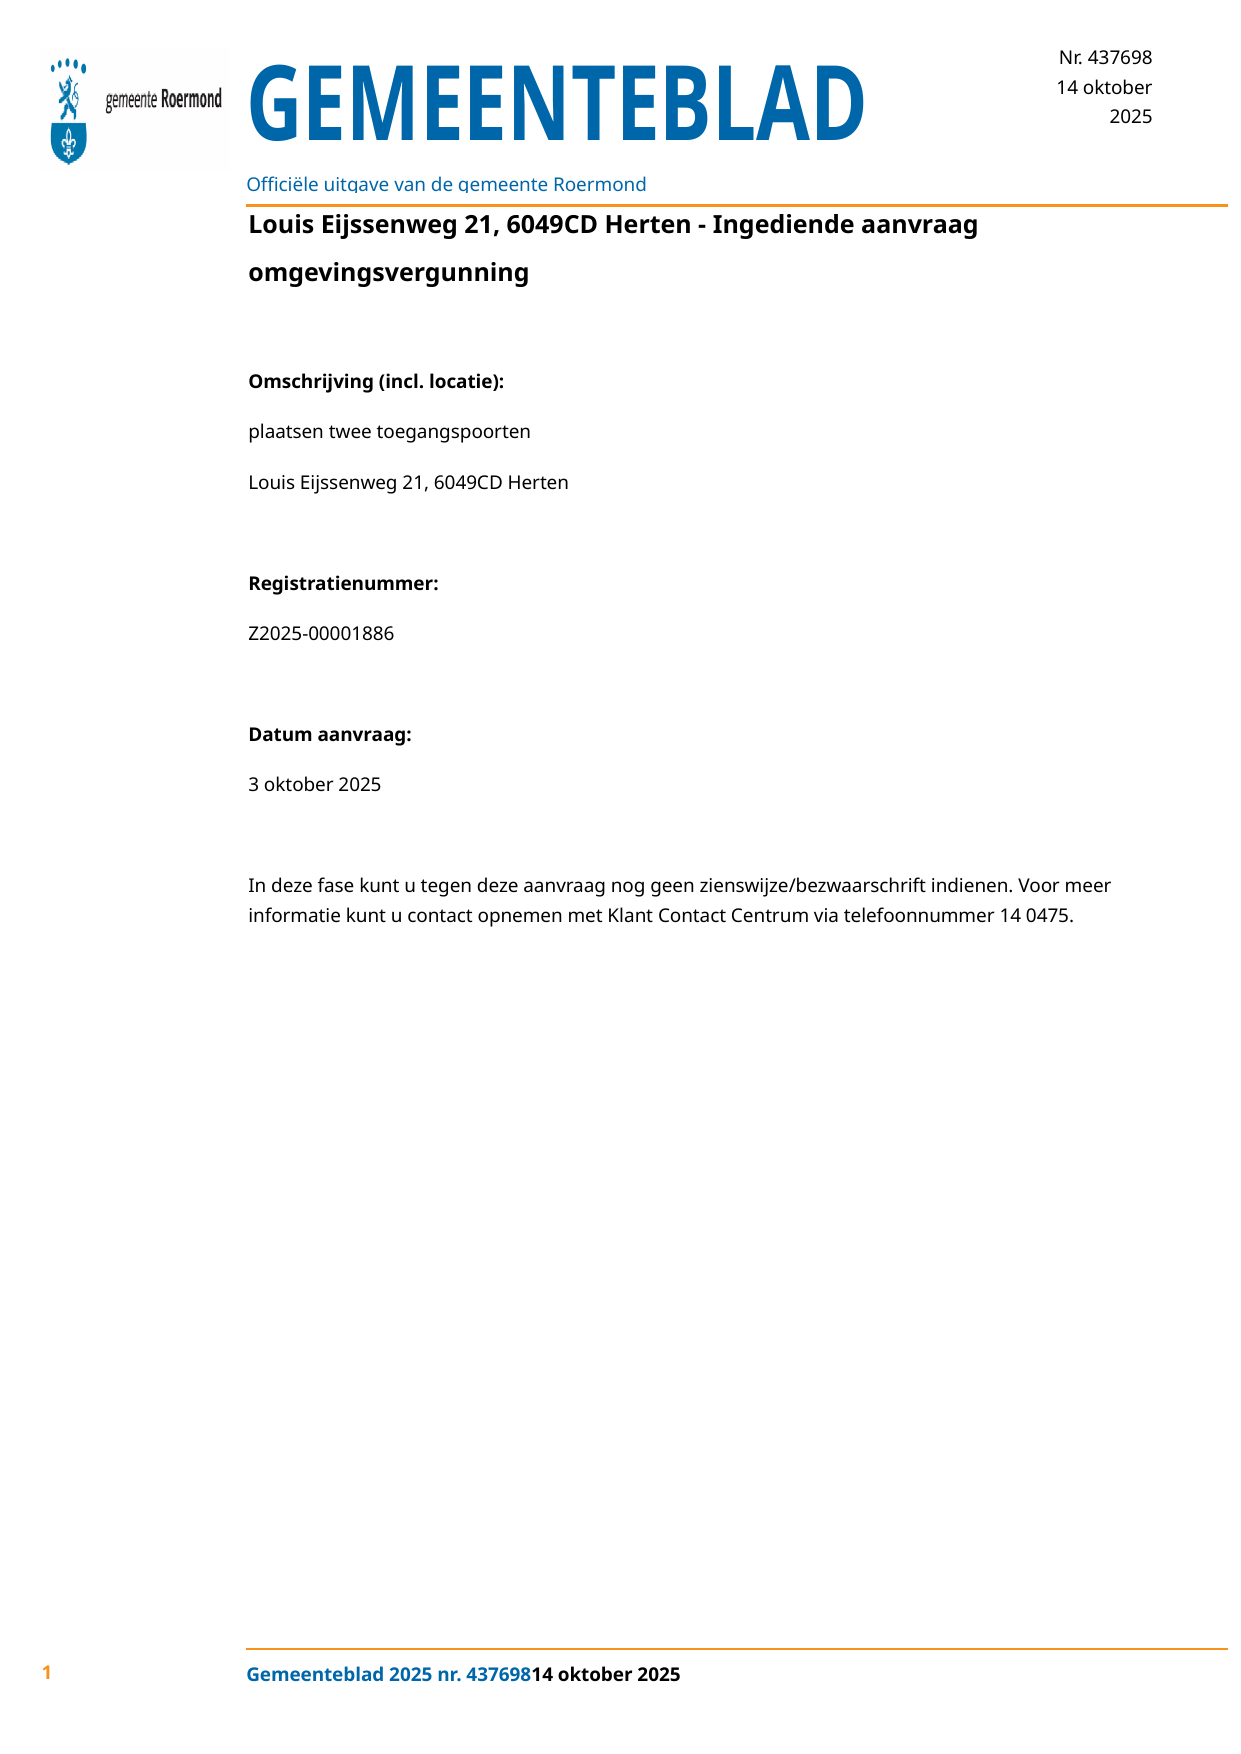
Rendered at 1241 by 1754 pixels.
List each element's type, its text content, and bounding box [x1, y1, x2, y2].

text Registratienummer: [248, 570, 1152, 596]
picture [41, 47, 231, 172]
text plaatsen twee toegangspoorten [248, 419, 1152, 444]
text In deze fase kunt u tegen deze aanvraag nog geen zienswijze/bezwaarschrift indienen. Voor meer informatie kunt u contact opnemen met Klant Contact Centrum via telefoonnummer 14 0475. [248, 872, 1152, 928]
text 3 oktober 2025 [248, 772, 1152, 797]
text Louis Eijssenweg 21, 6049CD Herten - Ingediende aanvraag omgevingsvergunning [248, 207, 1152, 288]
text Z2025-00001886 [248, 620, 1152, 646]
text Louis Eijssenweg 21, 6049CD Herten [248, 469, 1152, 495]
text Datum aanvraag: [248, 721, 1152, 747]
text Omschrijving (incl. locatie): [248, 368, 1152, 394]
